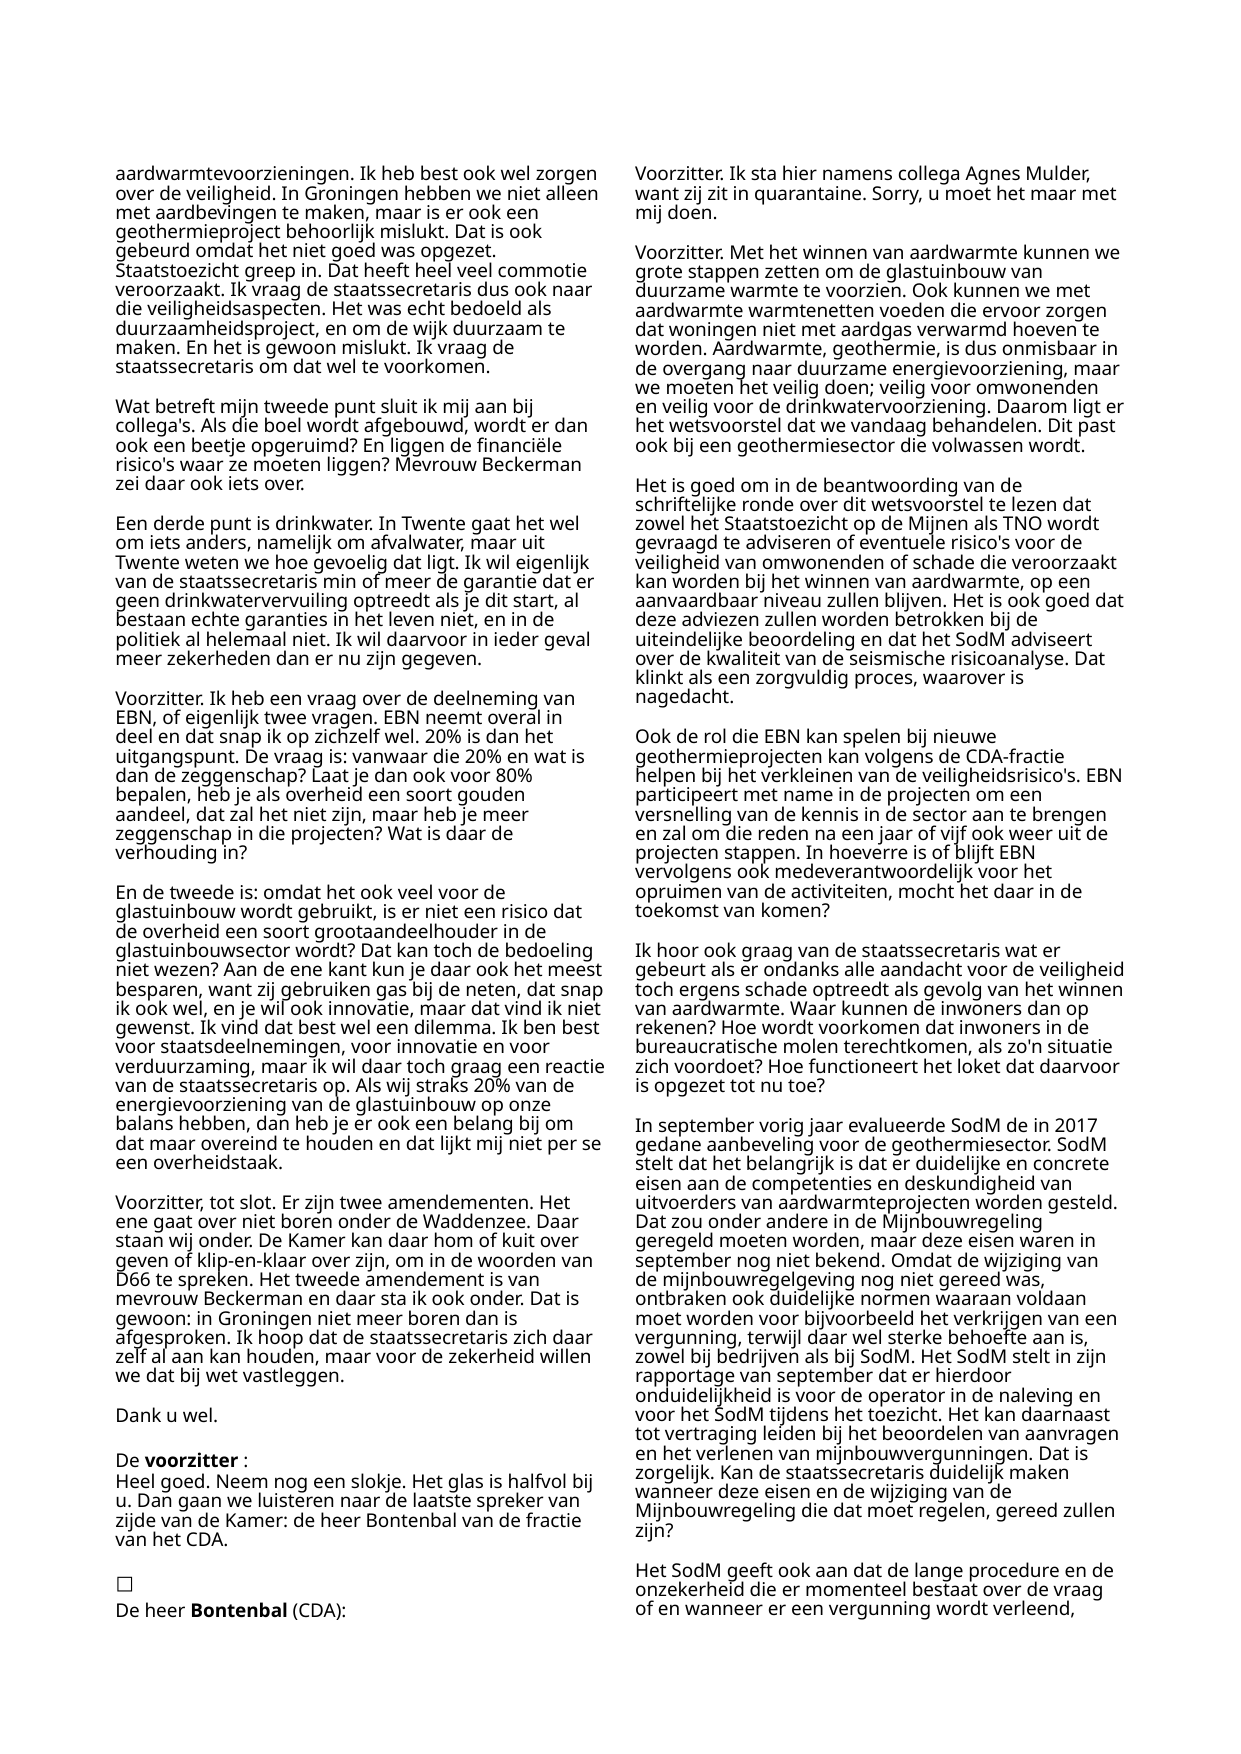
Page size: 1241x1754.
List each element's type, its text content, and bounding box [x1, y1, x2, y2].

text Heel goed. Neem nog een slokje. Het glas is halfvol bij u. Dan gaan we luisteren naar de laatste spreker van zijde van de Kamer: de heer Bontenbal van de fractie van het CDA. [115, 1473, 605, 1550]
text Het SodM geeft ook aan dat de lange procedure en de onzekerheid die er momenteel bestaat over de vraag of en wanneer er een vergunning wordt verleend, [635, 1562, 1125, 1619]
text De heer Bontenbal (CDA): [115, 1597, 605, 1623]
text ⬜ [115, 1571, 605, 1597]
text aardwarmtevoorzieningen. Ik heb best ook wel zorgen over de veiligheid. In Groningen hebben we niet alleen met aardbevingen te maken, maar is er ook een geothermieproject behoorlijk mislukt. Dat is ook gebeurd omdat het niet goed was opgezet. Staatstoezicht greep in. Dat heeft heel veel commotie veroorzaakt. Ik vraag de staatssecretaris dus ook naar die veiligheidsaspecten. Het was echt bedoeld als duurzaamheidsproject, en om de wijk duurzaam te maken. En het is gewoon mislukt. Ik vraag de staatssecretaris om dat wel te voorkomen. [115, 165, 605, 377]
text Ook de rol die EBN kan spelen bij nieuwe geothermieprojecten kan volgens de CDA-fractie helpen bij het verkleinen van de veiligheidsrisico's. EBN participeert met name in de projecten om een versnelling van de kennis in de sector aan te brengen en zal om die reden na een jaar of vijf ook weer uit de projecten stappen. In hoeverre is of blijft EBN vervolgens ook medeverantwoordelijk voor het opruimen van de activiteiten, mocht het daar in de toekomst van komen? [635, 728, 1125, 921]
text Een derde punt is drinkwater. In Twente gaat het wel om iets anders, namelijk om afvalwater, maar uit Twente weten we hoe gevoelig dat ligt. Ik wil eigenlijk van de staatssecretaris min of meer de garantie dat er geen drinkwatervervuiling optreedt als je dit start, al bestaan echte garanties in het leven niet, en in de politiek al helemaal niet. Ik wil daarvoor in ieder geval meer zekerheden dan er nu zijn gegeven. [115, 515, 605, 669]
text Voorzitter. Ik sta hier namens collega Agnes Mulder, want zij zit in quarantaine. Sorry, u moet het maar met mij doen. [635, 165, 1125, 223]
text Voorzitter. Met het winnen van aardwarmte kunnen we grote stappen zetten om de glastuinbouw van duurzame warmte te voorzien. Ook kunnen we met aardwarmte warmtenetten voeden die ervoor zorgen dat woningen niet met aardgas verwarmd hoeven te worden. Aardwarmte, geothermie, is dus onmisbaar in de overgang naar duurzame energievoorziening, maar we moeten het veilig doen; veilig voor omwonenden en veilig voor de drinkwatervoorziening. Daarom ligt er het wetsvoorstel dat we vandaag behandelen. Dit past ook bij een geothermiesector die volwassen wordt. [635, 244, 1125, 456]
text Voorzitter. Ik heb een vraag over de deelneming van EBN, of eigenlijk twee vragen. EBN neemt overal in deel en dat snap ik op zichzelf wel. 20% is dan het uitgangspunt. De vraag is: vanwaar die 20% en wat is dan de zeggenschap? Laat je dan ook voor 80% bepalen, heb je als overheid een soort gouden aandeel, dat zal het niet zijn, maar heb je meer zeggenschap in die projecten? Wat is daar de verhouding in? [115, 690, 605, 863]
text Voorzitter, tot slot. Er zijn twee amendementen. Het ene gaat over niet boren onder de Waddenzee. Daar staan wij onder. De Kamer kan daar hom of kuit over geven of klip-en-klaar over zijn, om in de woorden van D66 te spreken. Het tweede amendement is van mevrouw Beckerman en daar sta ik ook onder. Dat is gewoon: in Groningen niet meer boren dan is afgesproken. Ik hoop dat de staatssecretaris zich daar zelf al aan kan houden, maar voor de zekerheid willen we dat bij wet vastleggen. [115, 1194, 605, 1387]
text Ik hoor ook graag van de staatssecretaris wat er gebeurt als er ondanks alle aandacht voor de veiligheid toch ergens schade optreedt als gevolg van het winnen van aardwarmte. Waar kunnen de inwoners dan op rekenen? Hoe wordt voorkomen dat inwoners in de bureaucratische molen terechtkomen, als zo'n situatie zich voordoet? Hoe functioneert het loket dat daarvoor is opgezet tot nu toe? [635, 942, 1125, 1096]
text Wat betreft mijn tweede punt sluit ik mij aan bij collega's. Als die boel wordt afgebouwd, wordt er dan ook een beetje opgeruimd? En liggen de financiële risico's waar ze moeten liggen? Mevrouw Beckerman zei daar ook iets over. [115, 398, 605, 494]
text Dank u wel. [115, 1407, 605, 1427]
text Het is goed om in de beantwoording van de schriftelijke ronde over dit wetsvoorstel te lezen dat zowel het Staatstoezicht op de Mijnen als TNO wordt gevraagd te adviseren of eventuele risico's voor de veiligheid van omwonenden of schade die veroorzaakt kan worden bij het winnen van aardwarmte, op een aanvaardbaar niveau zullen blijven. Het is ook goed dat deze adviezen zullen worden betrokken bij de uiteindelijke beoordeling en dat het SodM adviseert over de kwaliteit van de seismische risicoanalyse. Dat klinkt als een zorgvuldig proces, waarover is nagedacht. [635, 477, 1125, 708]
text De voorzitter : [115, 1447, 605, 1473]
text In september vorig jaar evalueerde SodM de in 2017 gedane aanbeveling voor de geothermiesector. SodM stelt dat het belangrijk is dat er duidelijke en concrete eisen aan de competenties en deskundigheid van uitvoerders van aardwarmteprojecten worden gesteld. Dat zou onder andere in de Mijnbouwregeling geregeld moeten worden, maar deze eisen waren in september nog niet bekend. Omdat de wijziging van de mijnbouwregelgeving nog niet gereed was, ontbraken ook duidelijke normen waaraan voldaan moet worden voor bijvoorbeeld het verkrijgen van een vergunning, terwijl daar wel sterke behoefte aan is, zowel bij bedrijven als bij SodM. Het SodM stelt in zijn rapportage van september dat er hierdoor onduidelijkheid is voor de operator in de naleving en voor het SodM tijdens het toezicht. Het kan daarnaast tot vertraging leiden bij het beoordelen van aanvragen en het verlenen van mijnbouwvergunningen. Dat is zorgelijk. Kan de staatssecretaris duidelijk maken wanneer deze eisen en de wijziging van de Mijnbouwregeling die dat moet regelen, gereed zullen zijn? [635, 1117, 1125, 1541]
text En de tweede is: omdat het ook veel voor de glastuinbouw wordt gebruikt, is er niet een risico dat de overheid een soort grootaandeelhouder in de glastuinbouwsector wordt? Dat kan toch de bedoeling niet wezen? Aan de ene kant kun je daar ook het meest besparen, want zij gebruiken gas bij de neten, dat snap ik ook wel, en je wil ook innovatie, maar dat vind ik niet gewenst. Ik vind dat best wel een dilemma. Ik ben best voor staatsdeelnemingen, voor innovatie en voor verduurzaming, maar ik wil daar toch graag een reactie van de staatssecretaris op. Als wij straks 20% van de energievoorziening van de glastuinbouw op onze balans hebben, dan heb je er ook een belang bij om dat maar overeind te houden en dat lijkt mij niet per se een overheidstaak. [115, 884, 605, 1173]
